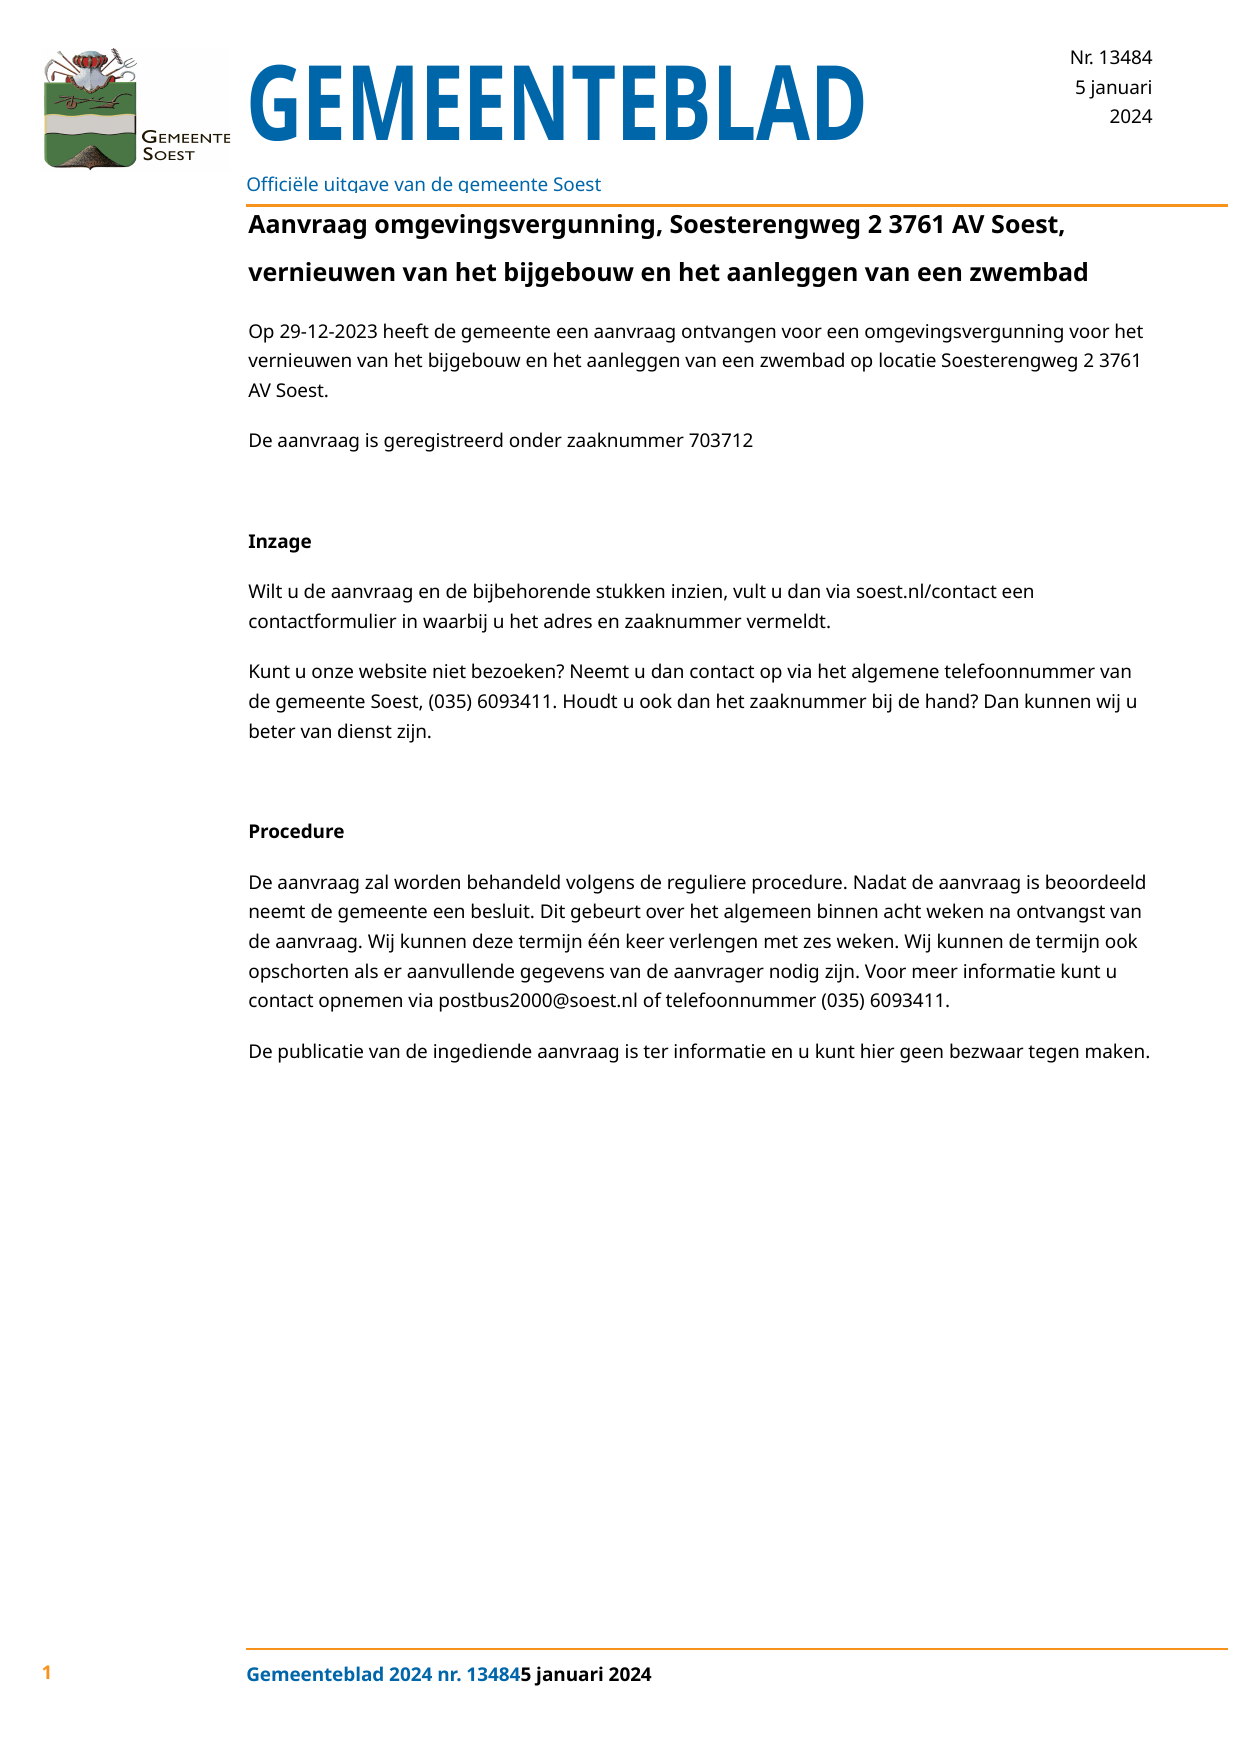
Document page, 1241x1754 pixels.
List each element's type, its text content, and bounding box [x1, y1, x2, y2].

text Wilt u de aanvraag en de bijbehorende stukken inzien, vult u dan via soest.nl/contact een contactformulier in waarbij u het adres en zaaknummer vermeldt. [248, 579, 1152, 634]
text Inzage [248, 528, 1152, 554]
text De aanvraag is geregistreerd onder zaaknummer 703712 [248, 427, 1152, 453]
text De publicatie van de ingediende aanvraag is ter informatie en u kunt hier geen bezwaar tegen maken. [248, 1038, 1152, 1064]
text Procedure [248, 819, 1152, 844]
picture [41, 47, 231, 172]
text De aanvraag zal worden behandeld volgens de reguliere procedure. Nadat de aanvraag is beoordeeld neemt de gemeente een besluit. Dit gebeurt over het algemeen binnen acht weken na ontvangst van de aanvraag. Wij kunnen deze termijn één keer verlengen met zes weken. Wij kunnen de termijn ook opschorten als er aanvullende gegevens van de aanvrager nodig zijn. Voor meer informatie kunt u contact opnemen via postbus2000@soest.nl of telefoonnummer (035) 6093411. [248, 869, 1152, 1013]
text Aanvraag omgevingsvergunning, Soesterengweg 2 3761 AV Soest, vernieuwen van het bijgebouw en het aanleggen van een zwembad [248, 207, 1152, 288]
text Op 29-12-2023 heeft de gemeente een aanvraag ontvangen voor een omgevingsvergunning voor het vernieuwen van het bijgebouw en het aanleggen van een zwembad op locatie Soesterengweg 2 3761 AV Soest. [248, 318, 1152, 403]
text Kunt u onze website niet bezoeken? Neemt u dan contact op via het algemene telefoonnummer van de gemeente Soest, (035) 6093411. Houdt u ook dan het zaaknummer bij de hand? Dan kunnen wij u beter van dienst zijn. [248, 659, 1152, 744]
